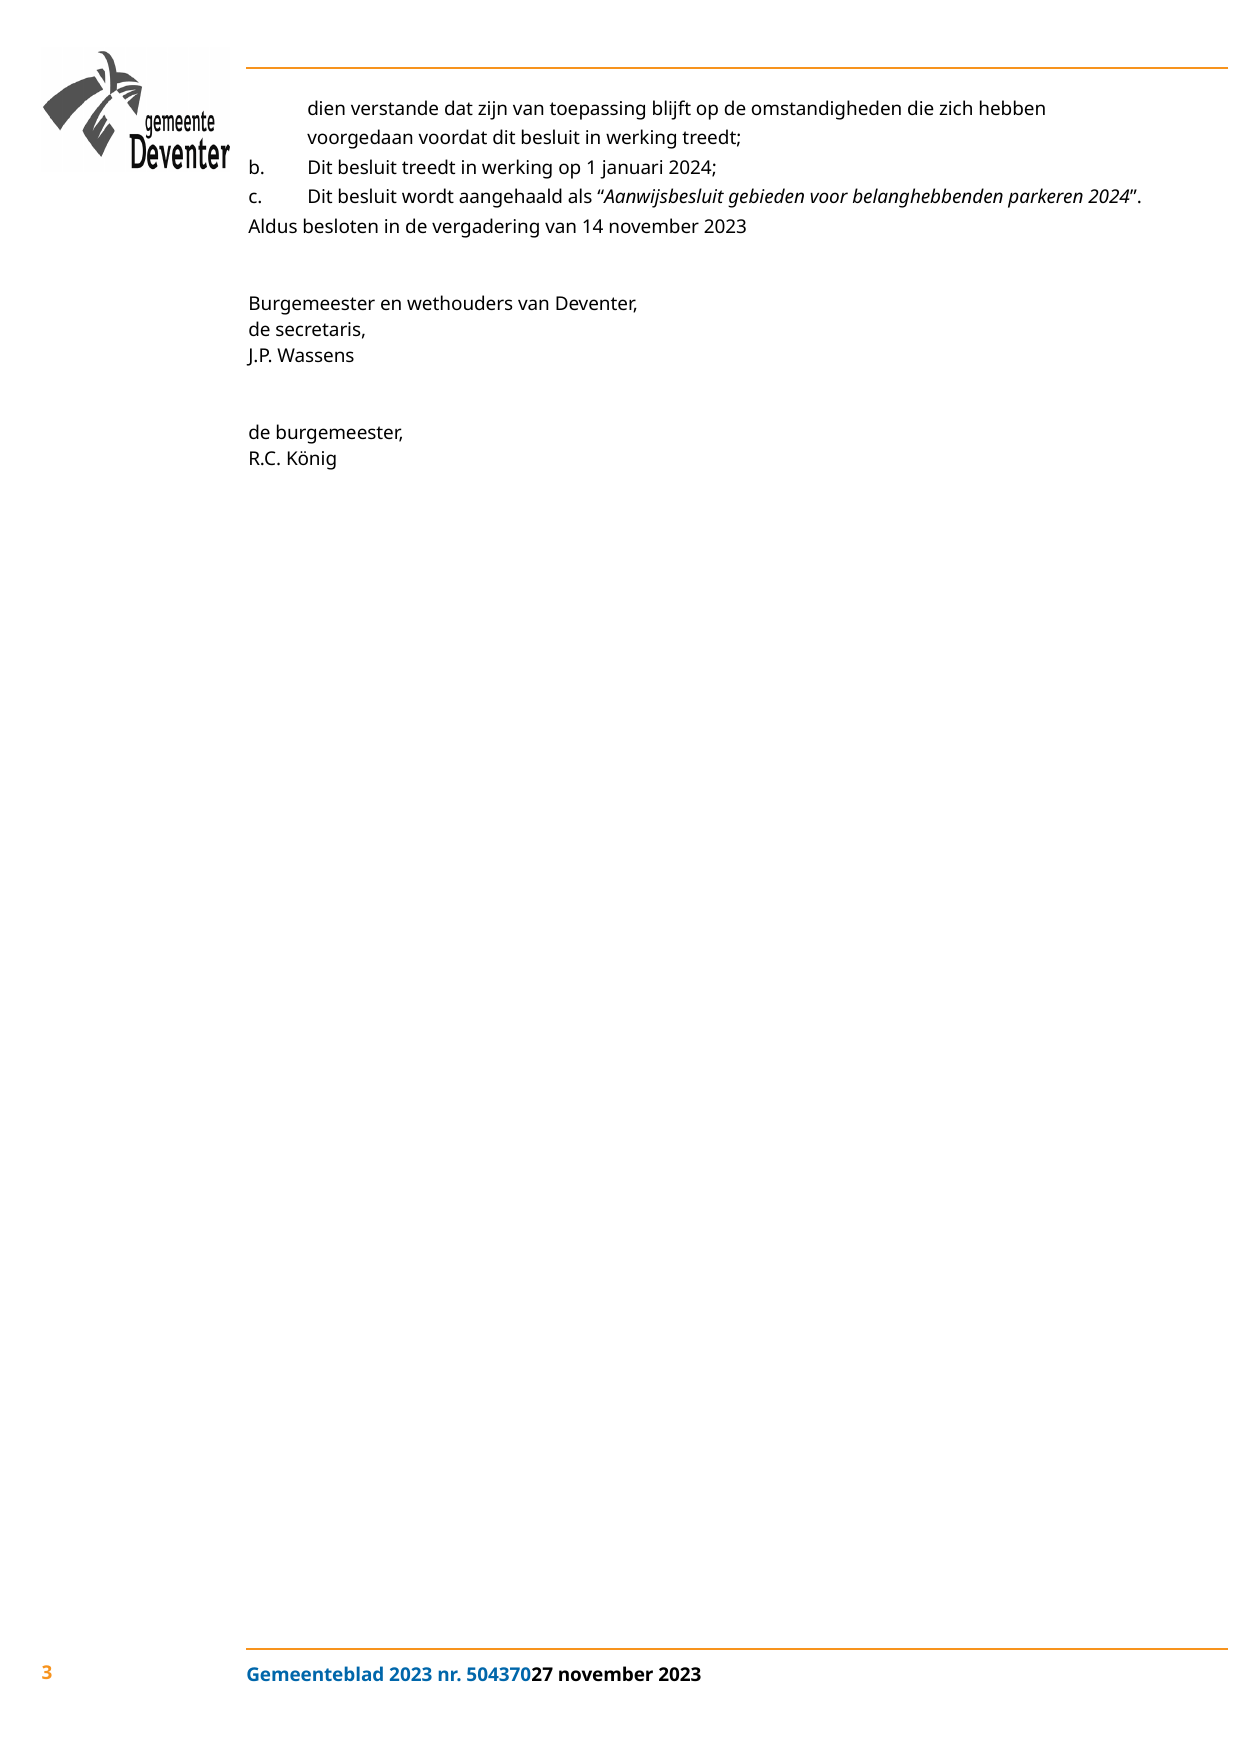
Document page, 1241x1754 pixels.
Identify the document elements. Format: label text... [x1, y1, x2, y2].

text de burgemeester, [248, 419, 1152, 445]
text J.P. Wassens [248, 342, 1152, 367]
text Burgemeester en wethouders van Deventer, [248, 290, 1152, 316]
picture [41, 47, 231, 172]
list Dit besluit wordt aangehaald als “Aanwijsbesluit gebieden voor belanghebbenden parkeren 2024”. [248, 183, 1152, 209]
list dien verstande dat zijn van toepassing blijft op de omstandigheden die zich hebben voorgedaan voordat dit besluit in werking treedt; [248, 95, 1152, 150]
text R.C. König [248, 445, 1152, 470]
text Aldus besloten in de vergadering van 14 november 2023 [248, 213, 1152, 239]
list Dit besluit treedt in werking op 1 januari 2024; [248, 154, 1152, 180]
text de secretaris, [248, 316, 1152, 342]
